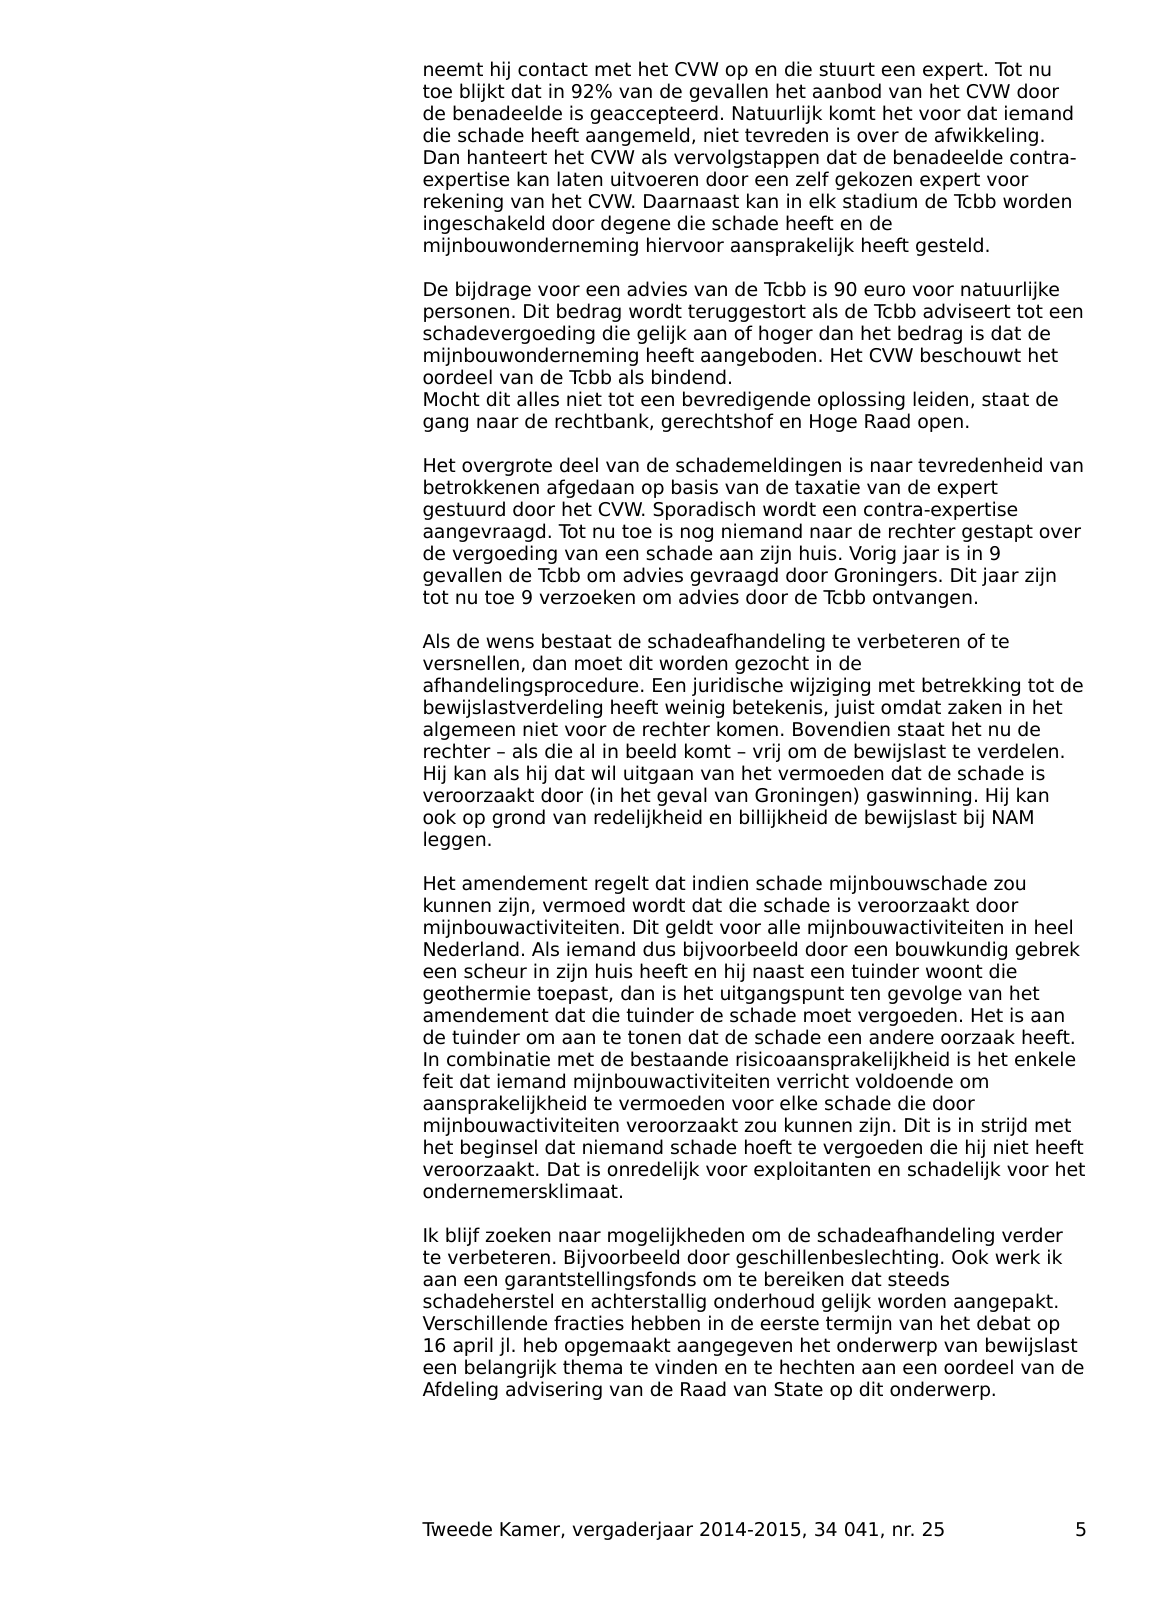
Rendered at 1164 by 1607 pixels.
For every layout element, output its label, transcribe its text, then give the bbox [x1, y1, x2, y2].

text De bijdrage voor een advies van de Tcbb is 90 euro voor natuurlijke personen. Dit bedrag wordt teruggestort als de Tcbb adviseert tot een schadevergoeding die gelijk aan of hoger dan het bedrag is dat de mijnbouwonderneming heeft aangeboden. Het CVW beschouwt het oordeel van de Tcbb als bindend. [422, 279, 1087, 389]
text Het overgrote deel van de schademeldingen is naar tevredenheid van betrokkenen afgedaan op basis van de taxatie van de expert gestuurd door het CVW. Sporadisch wordt een contra-expertise aangevraagd. Tot nu toe is nog niemand naar de rechter gestapt over de vergoeding van een schade aan zijn huis. Vorig jaar is in 9 gevallen de Tcbb om advies gevraagd door Groningers. Dit jaar zijn tot nu toe 9 verzoeken om advies door de Tcbb ontvangen. [422, 455, 1087, 609]
text Het amendement regelt dat indien schade mijnbouwschade zou kunnen zijn, vermoed wordt dat die schade is veroorzaakt door mijnbouwactiviteiten. Dit geldt voor alle mijnbouwactiviteiten in heel Nederland. Als iemand dus bijvoorbeeld door een bouwkundig gebrek een scheur in zijn huis heeft en hij naast een tuinder woont die geothermie toepast, dan is het uitgangspunt ten gevolge van het amendement dat die tuinder de schade moet vergoeden. Het is aan de tuinder om aan te tonen dat de schade een andere oorzaak heeft. In combinatie met de bestaande risicoaansprakelijkheid is het enkele feit dat iemand mijnbouwactiviteiten verricht voldoende om aansprakelijkheid te vermoeden voor elke schade die door mijnbouwactiviteiten veroorzaakt zou kunnen zijn. Dit is in strijd met het beginsel dat niemand schade hoeft te vergoeden die hij niet heeft veroorzaakt. Dat is onredelijk voor exploitanten en schadelijk voor het ondernemersklimaat. [422, 873, 1087, 1203]
text Mocht dit alles niet tot een bevredigende oplossing leiden, staat de gang naar de rechtbank, gerechtshof en Hoge Raad open. [422, 389, 1087, 433]
text Ik blijf zoeken naar mogelijkheden om de schadeafhandeling verder te verbeteren. Bijvoorbeeld door geschillenbeslechting. Ook werk ik aan een garantstellingsfonds om te bereiken dat steeds schadeherstel en achterstallig onderhoud gelijk worden aangepakt. Verschillende fracties hebben in de eerste termijn van het debat op 16 april jl. heb opgemaakt aangegeven het onderwerp van bewijslast een belangrijk thema te vinden en te hechten aan een oordeel van de Afdeling advisering van de Raad van State op dit onderwerp. [422, 1225, 1087, 1401]
text neemt hij contact met het CVW op en die stuurt een expert. Tot nu toe blijkt dat in 92% van de gevallen het aanbod van het CVW door de benadeelde is geaccepteerd. Natuurlijk komt het voor dat iemand die schade heeft aangemeld, niet tevreden is over de afwikkeling. Dan hanteert het CVW als vervolgstappen dat de benadeelde contra-expertise kan laten uitvoeren door een zelf gekozen expert voor rekening van het CVW. Daarnaast kan in elk stadium de Tcbb worden ingeschakeld door degene die schade heeft en de mijnbouwonderneming hiervoor aansprakelijk heeft gesteld. [422, 59, 1087, 257]
text Als de wens bestaat de schadeafhandeling te verbeteren of te versnellen, dan moet dit worden gezocht in de afhandelingsprocedure. Een juridische wijziging met betrekking tot de bewijslastverdeling heeft weinig betekenis, juist omdat zaken in het algemeen niet voor de rechter komen. Bovendien staat het nu de rechter – als die al in beeld komt – vrij om de bewijslast te verdelen. Hij kan als hij dat wil uitgaan van het vermoeden dat de schade is veroorzaakt door (in het geval van Groningen) gaswinning. Hij kan ook op grond van redelijkheid en billijkheid de bewijslast bij NAM leggen. [422, 631, 1087, 851]
